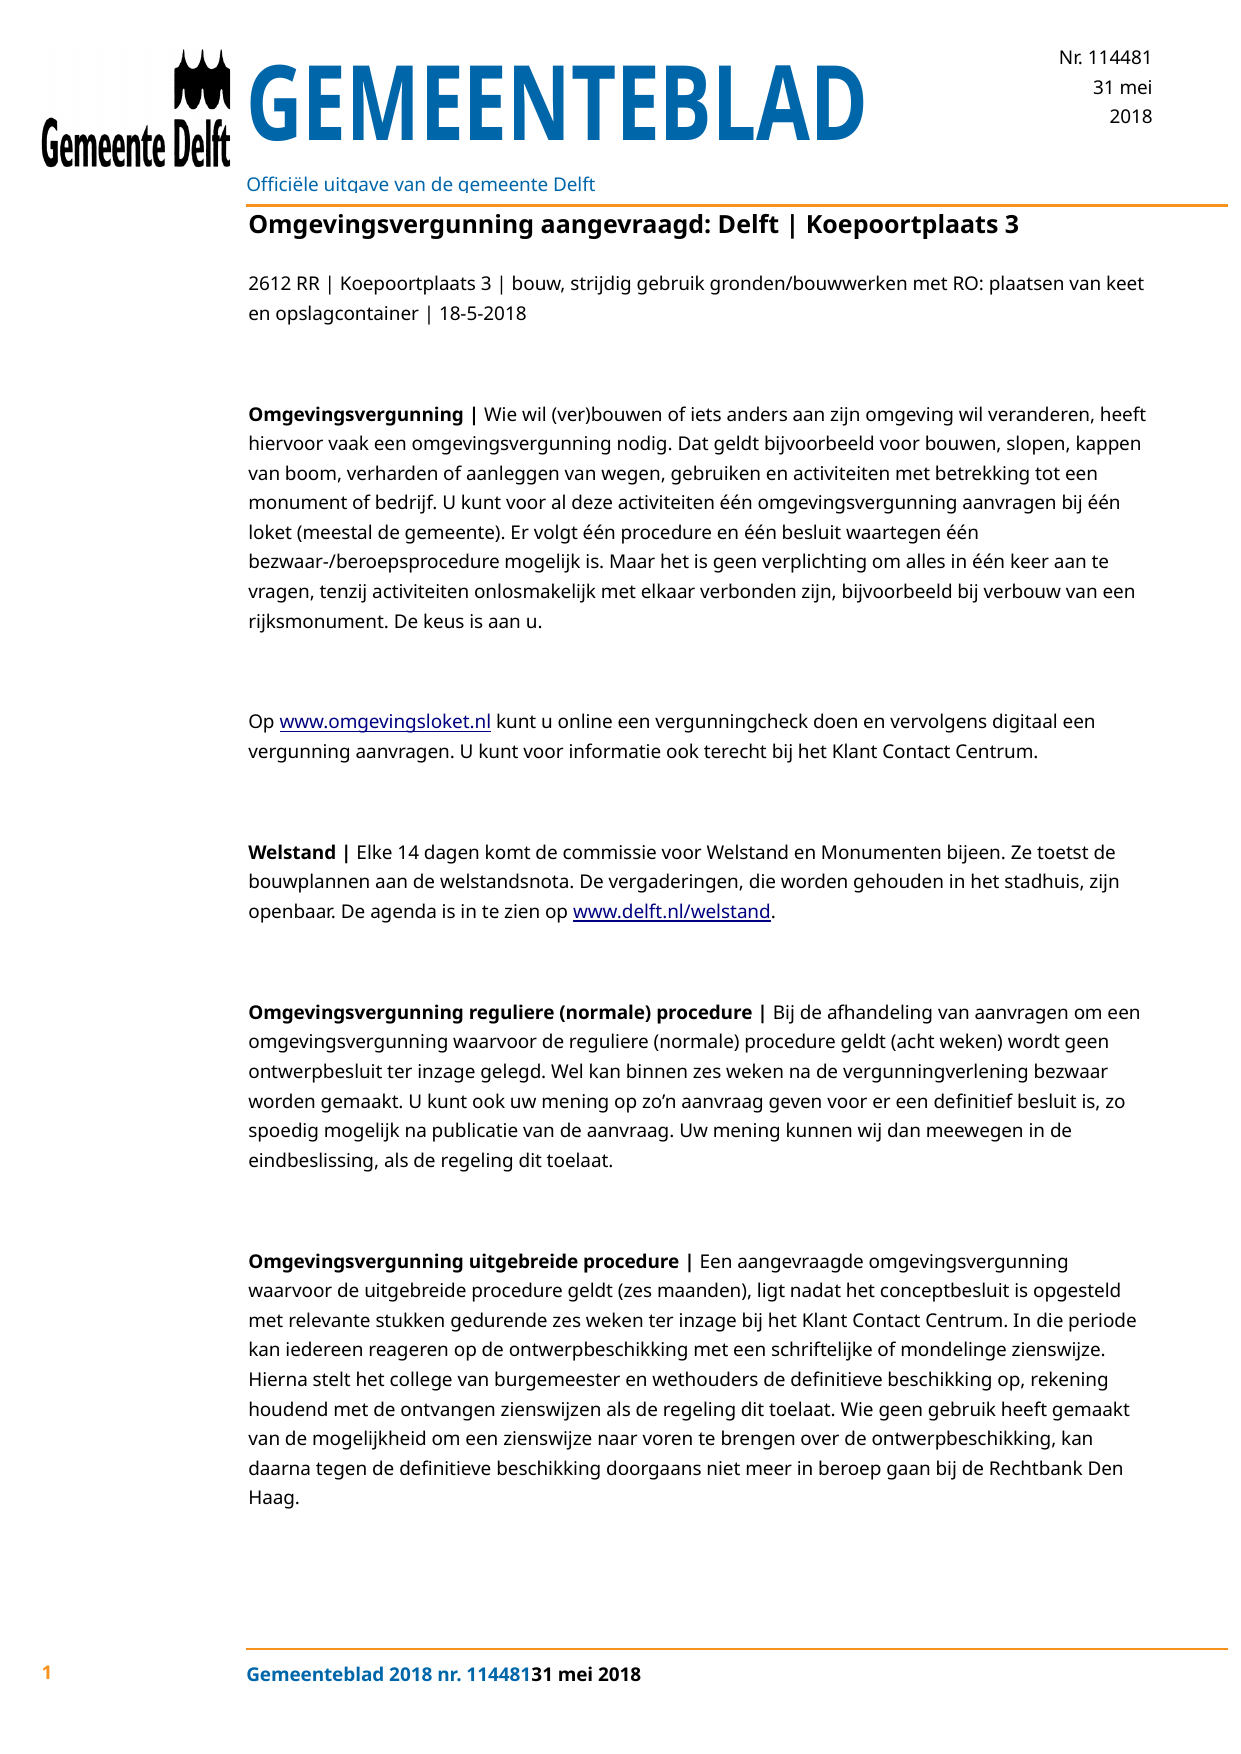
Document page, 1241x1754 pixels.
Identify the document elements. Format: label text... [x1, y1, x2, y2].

picture [41, 47, 231, 172]
text Omgevingsvergunning reguliere (normale) procedure | Bij de afhandeling van aanvragen om een omgevingsvergunning waarvoor de reguliere (normale) procedure geldt (acht weken) wordt geen ontwerpbesluit ter inzage gelegd. Wel kan binnen zes weken na de vergunningverlening bezwaar worden gemaakt. U kunt ook uw mening op zo’n aanvraag geven voor er een definitief besluit is, zo spoedig mogelijk na publicatie van de aanvraag. Uw mening kunnen wij dan meewegen in de eindbeslissing, als de regeling dit toelaat. [248, 999, 1152, 1173]
text Op www.omgevingsloket.nl kunt u online een vergunningcheck doen en vervolgens digitaal een vergunning aanvragen. U kunt voor informatie ook terecht bij het Klant Contact Centrum. [248, 709, 1152, 764]
text 2612 RR | Koepoortplaats 3 | bouw, strijdig gebruik gronden/bouwwerken met RO: plaatsen van keet en opslagcontainer | 18-5-2018 [248, 270, 1152, 326]
text Omgevingsvergunning | Wie wil (ver)bouwen of iets anders aan zijn omgeving wil veranderen, heeft hiervoor vaak een omgevingsvergunning nodig. Dat geldt bijvoorbeeld voor bouwen, slopen, kappen van boom, verharden of aanleggen van wegen, gebruiken en activiteiten met betrekking tot een monument of bedrijf. U kunt voor al deze activiteiten één omgevingsvergunning aanvragen bij één loket (meestal de gemeente). Er volgt één procedure en één besluit waartegen één bezwaar-/beroepsprocedure mogelijk is. Maar het is geen verplichting om alles in één keer aan te vragen, tenzij activiteiten onlosmakelijk met elkaar verbonden zijn, bijvoorbeeld bij verbouw van een rijksmonument. De keus is aan u. [248, 401, 1152, 633]
text Omgevingsvergunning uitgebreide procedure | Een aangevraagde omgevingsvergunning waarvoor de uitgebreide procedure geldt (zes maanden), ligt nadat het conceptbesluit is opgesteld met relevante stukken gedurende zes weken ter inzage bij het Klant Contact Centrum. In die periode kan iedereen reageren op de ontwerpbeschikking met een schriftelijke of mondelinge zienswijze. Hierna stelt het college van burgemeester en wethouders de definitieve beschikking op, rekening houdend met de ontvangen zienswijzen als de regeling dit toelaat. Wie geen gebruik heeft gemaakt van de mogelijkheid om een zienswijze naar voren te brengen over de ontwerpbeschikking, kan daarna tegen de definitieve beschikking doorgaans niet meer in beroep gaan bij de Rechtbank Den Haag. [248, 1248, 1152, 1510]
text Omgevingsvergunning aangevraagd: Delft | Koepoortplaats 3 [248, 207, 1152, 241]
text Welstand | Elke 14 dagen komt de commissie voor Welstand en Monumenten bijeen. Ze toetst de bouwplannen aan de welstandsnota. De vergaderingen, die worden gehouden in het stadhuis, zijn openbaar. De agenda is in te zien op www.delft.nl/welstand. [248, 839, 1152, 924]
